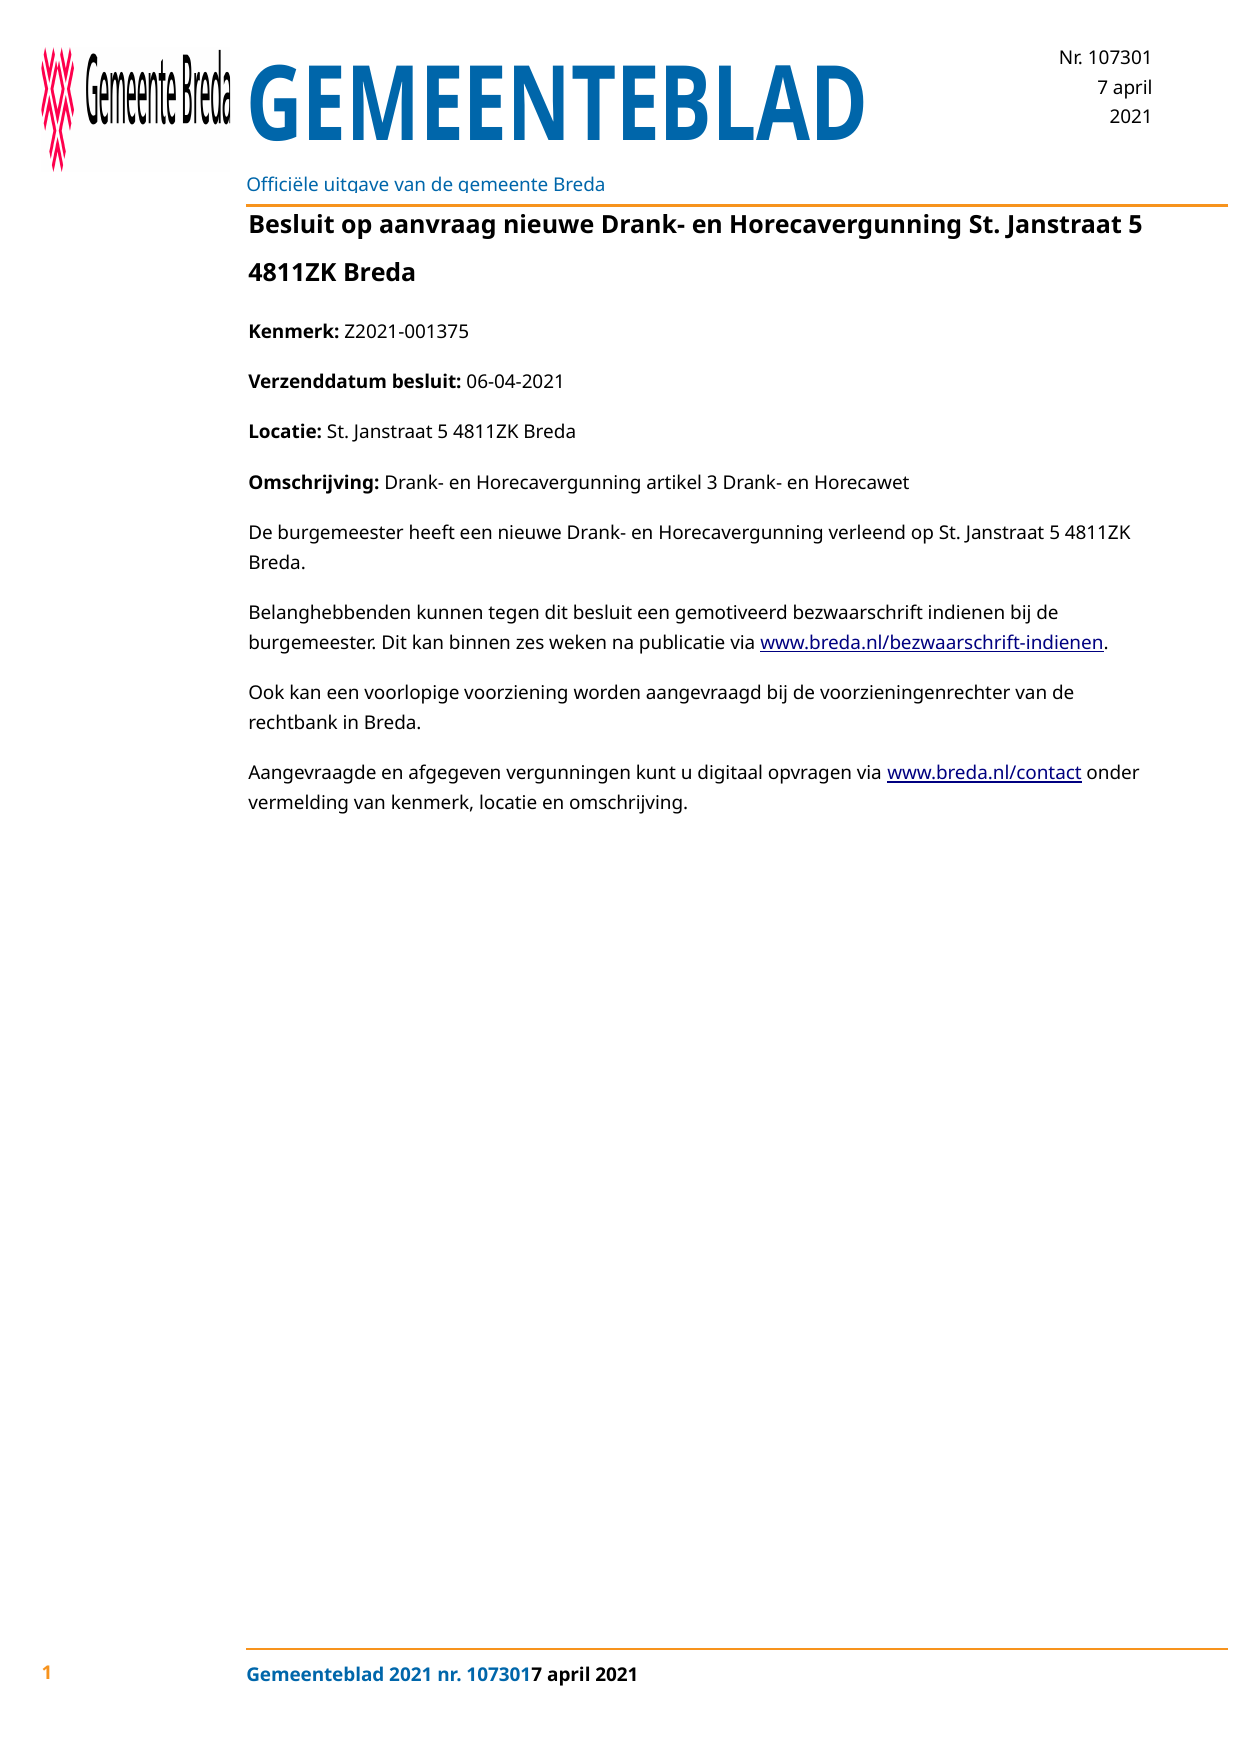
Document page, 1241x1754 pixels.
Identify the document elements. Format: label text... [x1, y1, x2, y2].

text Ook kan een voorlopige voorziening worden aangevraagd bij de voorzieningenrechter van de rechtbank in Breda. [248, 679, 1152, 735]
text Omschrijving: Drank- en Horecavergunning artikel 3 Drank- en Horecawet [248, 469, 1152, 495]
text Besluit op aanvraag nieuwe Drank- en Horecavergunning St. Janstraat 5 4811ZK Breda [248, 207, 1152, 288]
text Verzenddatum besluit: 06-04-2021 [248, 368, 1152, 394]
text De burgemeester heeft een nieuwe Drank- en Horecavergunning verleend op St. Janstraat 5 4811ZK Breda. [248, 519, 1152, 575]
text Belanghebbenden kunnen tegen dit besluit een gemotiveerd bezwaarschrift indienen bij de burgemeester. Dit kan binnen zes weken na publicatie via www.breda.nl/bezwaarschrift-indienen. [248, 599, 1152, 655]
picture [41, 47, 231, 172]
text Kenmerk: Z2021-001375 [248, 318, 1152, 344]
text Locatie: St. Janstraat 5 4811ZK Breda [248, 419, 1152, 444]
text Aangevraagde en afgegeven vergunningen kunt u digitaal opvragen via www.breda.nl/contact onder vermelding van kenmerk, locatie en omschrijving. [248, 759, 1152, 815]
